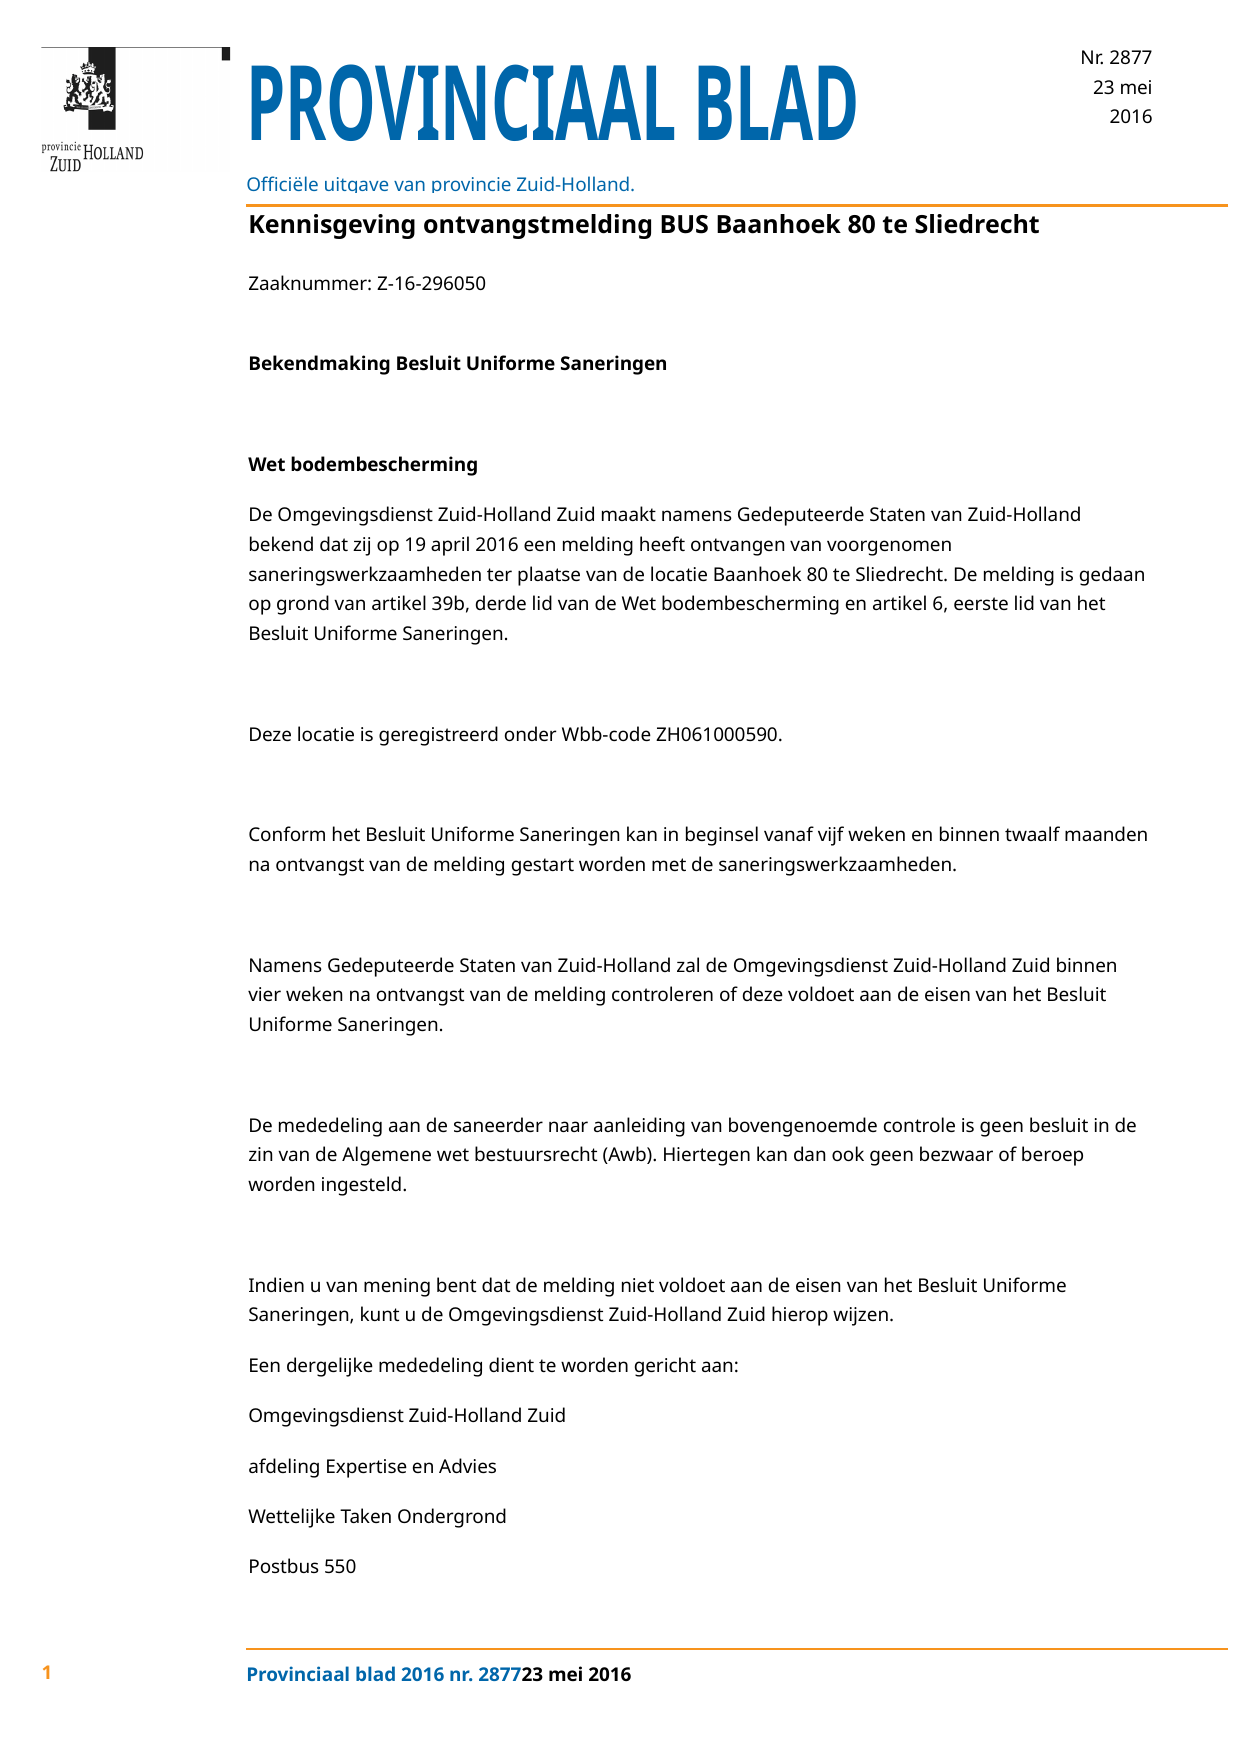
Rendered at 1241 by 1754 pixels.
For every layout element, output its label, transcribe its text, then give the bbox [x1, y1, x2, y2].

text De Omgevingsdienst Zuid-Holland Zuid maakt namens Gedeputeerde Staten van Zuid-Holland bekend dat zij op 19 april 2016 een melding heeft ontvangen van voorgenomen saneringswerkzaamheden ter plaatse van de locatie Baanhoek 80 te Sliedrecht. De melding is gedaan op grond van artikel 39b, derde lid van de Wet bodembescherming en artikel 6, eerste lid van het Besluit Uniforme Saneringen. [248, 502, 1152, 646]
text Indien u van mening bent dat de melding niet voldoet aan de eisen van het Besluit Uniforme Saneringen, kunt u de Omgevingsdienst Zuid-Holland Zuid hierop wijzen. [248, 1272, 1152, 1327]
text Kennisgeving ontvangstmelding BUS Baanhoek 80 te Sliedrecht [248, 207, 1152, 241]
text Een dergelijke mededeling dient te worden gericht aan: [248, 1352, 1152, 1378]
text Omgevingsdienst Zuid-Holland Zuid [248, 1402, 1152, 1428]
text Conform het Besluit Uniforme Saneringen kan in beginsel vanaf vijf weken en binnen twaalf maanden na ontvangst van de melding gestart worden met de saneringswerkzaamheden. [248, 822, 1152, 877]
text afdeling Expertise en Advies [248, 1453, 1152, 1478]
text De mededeling aan de saneerder naar aanleiding van bovengenoemde controle is geen besluit in de zin van de Algemene wet bestuursrecht (Awb). Hiertegen kan dan ook geen bezwaar of beroep worden ingesteld. [248, 1112, 1152, 1197]
text Wet bodembescherming [248, 451, 1152, 477]
text Bekendmaking Besluit Uniforme Saneringen [248, 350, 1152, 376]
picture [41, 47, 231, 172]
text Postbus 550 [248, 1554, 1152, 1579]
text Deze locatie is geregistreerd onder Wbb-code ZH061000590. [248, 721, 1152, 746]
text Zaaknummer: Z-16-296050 [248, 270, 1152, 296]
text Wettelijke Taken Ondergrond [248, 1503, 1152, 1529]
text Namens Gedeputeerde Staten van Zuid-Holland zal de Omgevingsdienst Zuid-Holland Zuid binnen vier weken na ontvangst van de melding controleren of deze voldoet aan de eisen van het Besluit Uniforme Saneringen. [248, 952, 1152, 1037]
